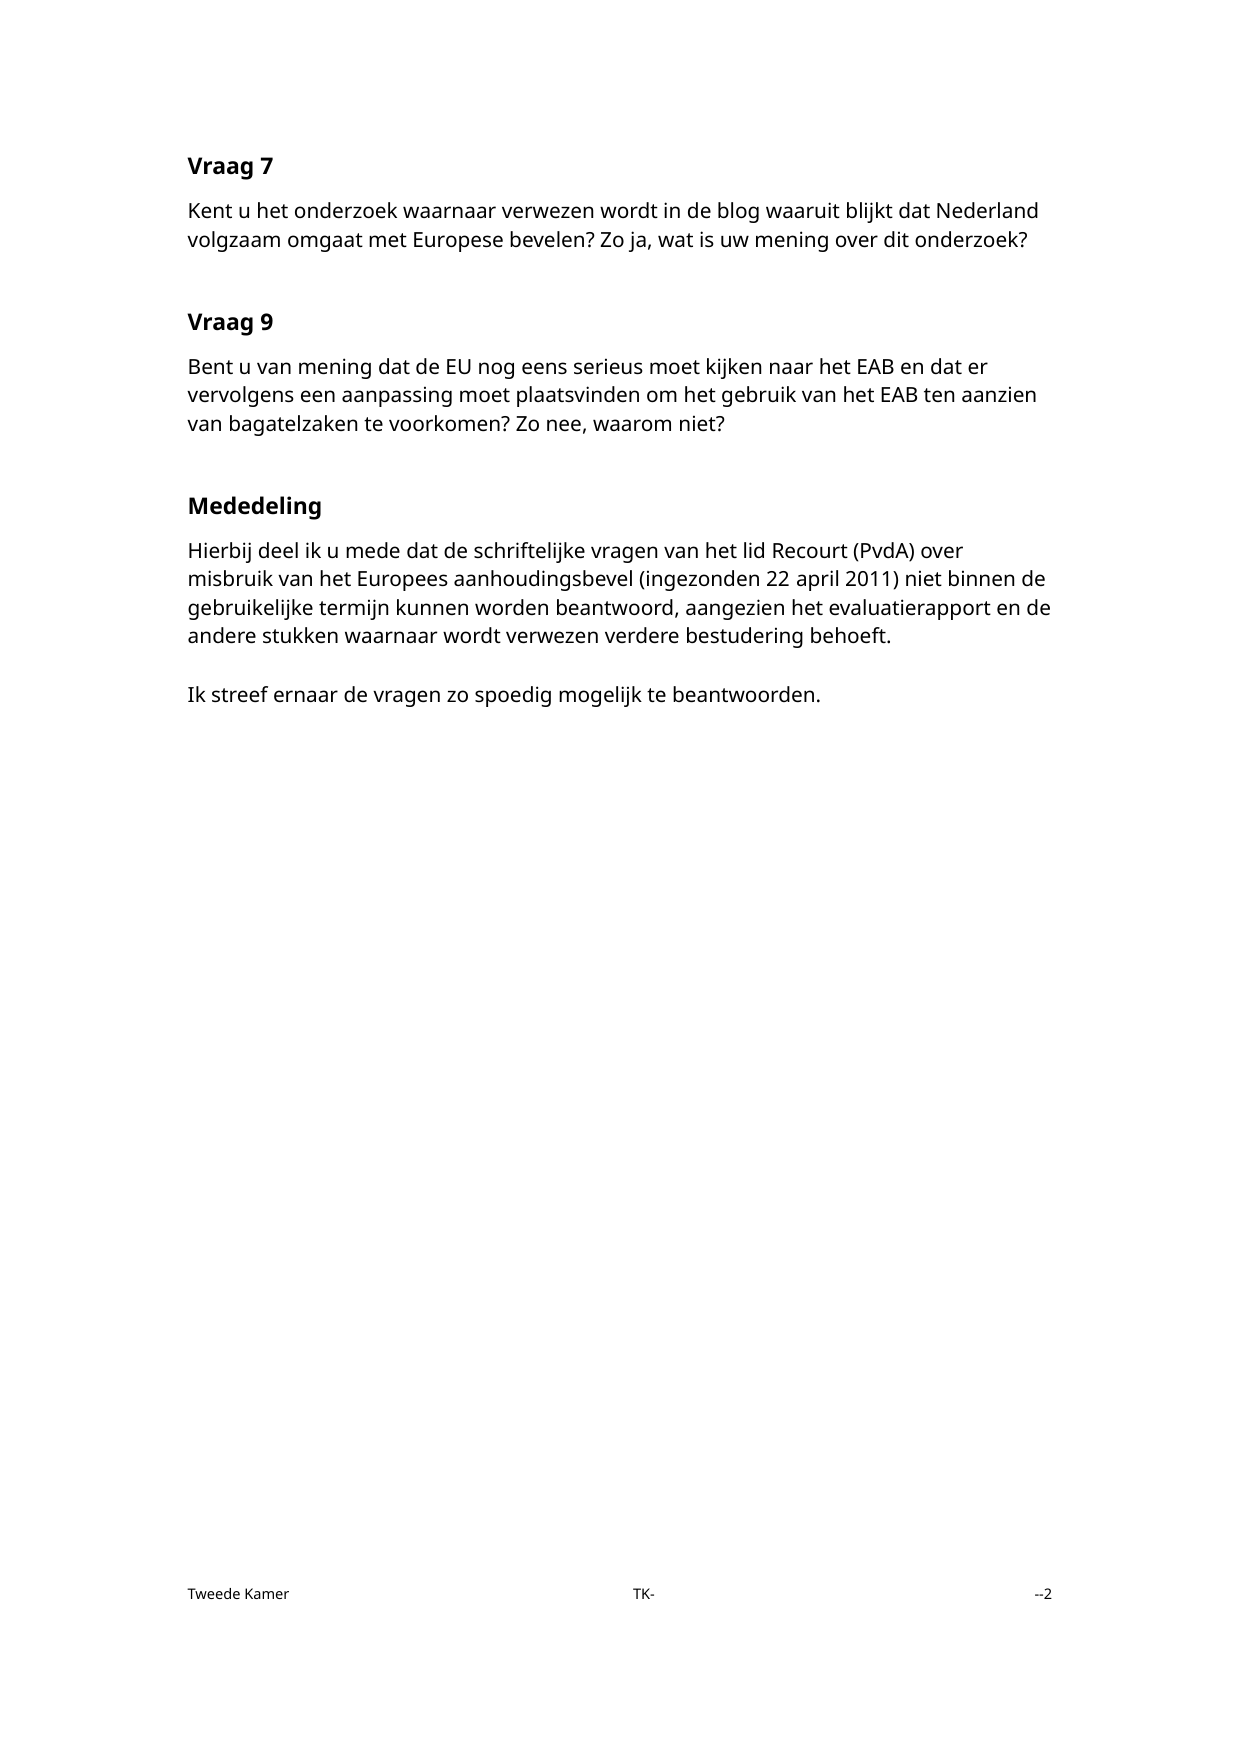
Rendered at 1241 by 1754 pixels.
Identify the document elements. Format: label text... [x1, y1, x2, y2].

text Bent u van mening dat de EU nog eens serieus moet kijken naar het EAB en dat er vervolgens een aanpassing moet plaatsvinden om het gebruik van het EAB ten aanzien van bagatelzaken te voorkomen? Zo nee, waarom niet? [187, 352, 1053, 437]
subtitle Vraag 7 [187, 150, 1053, 181]
subtitle Vraag 9 [187, 306, 1053, 337]
text Ik streef ernaar de vragen zo spoedig mogelijk te beantwoorden. [187, 680, 1053, 708]
text Kent u het onderzoek waarnaar verwezen wordt in de blog waaruit blijkt dat Nederland volgzaam omgaat met Europese bevelen? Zo ja, wat is uw mening over dit onderzoek? [187, 196, 1053, 253]
subtitle Mededeling [187, 490, 1053, 521]
text Hierbij deel ik u mede dat de schriftelijke vragen van het lid Recourt (PvdA) over misbruik van het Europees aanhoudingsbevel (ingezonden 22 april 2011) niet binnen de gebruikelijke termijn kunnen worden beantwoord, aangezien het evaluatierapport en de andere stukken waarnaar wordt verwezen verdere bestudering behoeft. [187, 536, 1053, 650]
